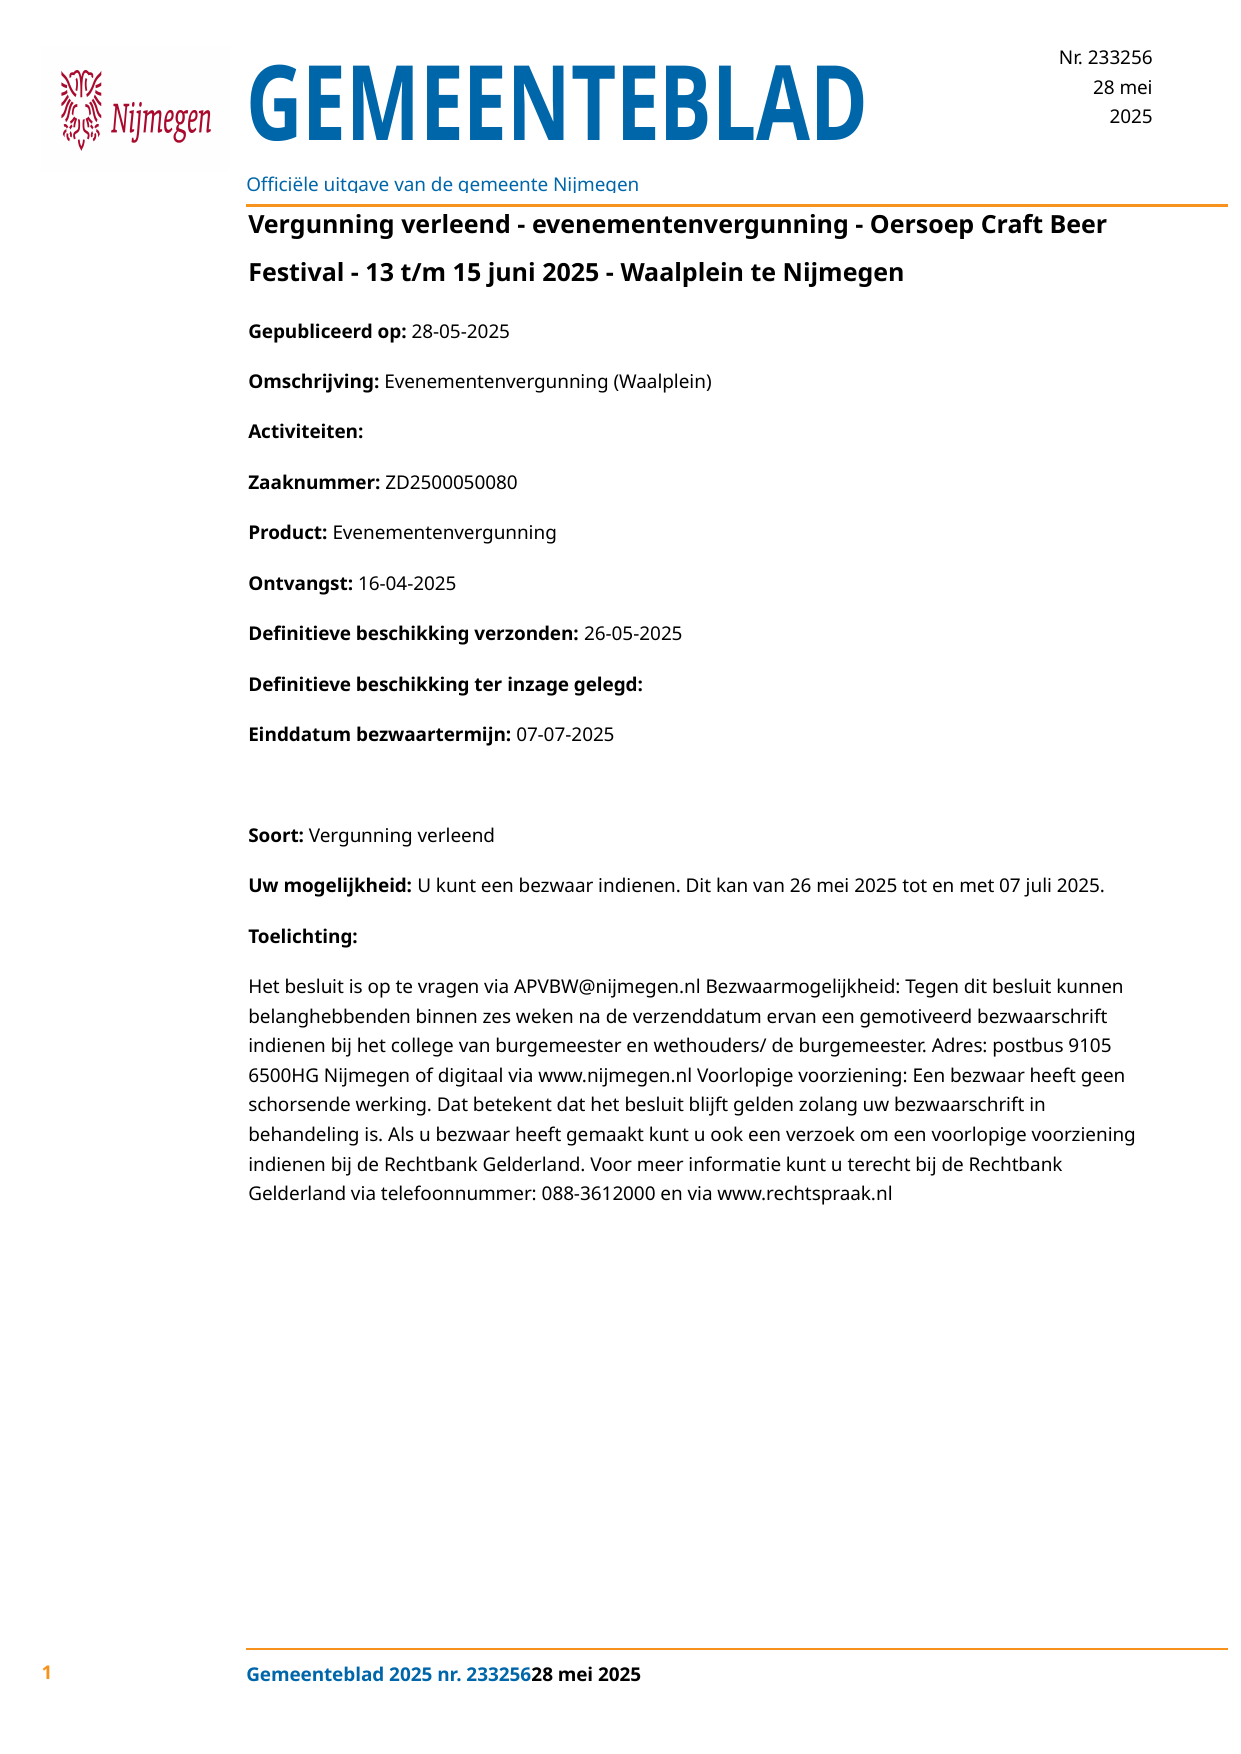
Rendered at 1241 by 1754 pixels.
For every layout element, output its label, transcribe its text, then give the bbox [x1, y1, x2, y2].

text Product: Evenementenvergunning [248, 519, 1152, 545]
text Het besluit is op te vragen via APVBW@nijmegen.nl Bezwaarmogelijkheid: Tegen dit besluit kunnen belanghebbenden binnen zes weken na de verzenddatum ervan een gemotiveerd bezwaarschrift indienen bij het college van burgemeester en wethouders/ de burgemeester. Adres: postbus 9105 6500HG Nijmegen of digitaal via www.nijmegen.nl Voorlopige voorziening: Een bezwaar heeft geen schorsende werking. Dat betekent dat het besluit blijft gelden zolang uw bezwaarschrift in behandeling is. Als u bezwaar heeft gemaakt kunt u ook een verzoek om een voorlopige voorziening indienen bij de Rechtbank Gelderland. Voor meer informatie kunt u terecht bij de Rechtbank Gelderland via telefoonnummer: 088-3612000 en via www.rechtspraak.nl [248, 973, 1152, 1206]
text Einddatum bezwaartermijn: 07-07-2025 [248, 721, 1152, 747]
text Definitieve beschikking ter inzage gelegd: [248, 671, 1152, 697]
text Uw mogelijkheid: U kunt een bezwaar indienen. Dit kan van 26 mei 2025 tot en met 07 juli 2025. [248, 872, 1152, 898]
text Toelichting: [248, 923, 1152, 949]
text Definitieve beschikking verzonden: 26-05-2025 [248, 620, 1152, 646]
text Gepubliceerd op: 28-05-2025 [248, 318, 1152, 344]
picture [41, 47, 231, 172]
text Soort: Vergunning verleend [248, 822, 1152, 848]
text Zaaknummer: ZD2500050080 [248, 469, 1152, 495]
text Ontvangst: 16-04-2025 [248, 570, 1152, 596]
text Omschrijving: Evenementenvergunning (Waalplein) [248, 368, 1152, 394]
text Vergunning verleend - evenementenvergunning - Oersoep Craft Beer Festival - 13 t/m 15 juni 2025 - Waalplein te Nijmegen [248, 207, 1152, 288]
text Activiteiten: [248, 419, 1152, 444]
